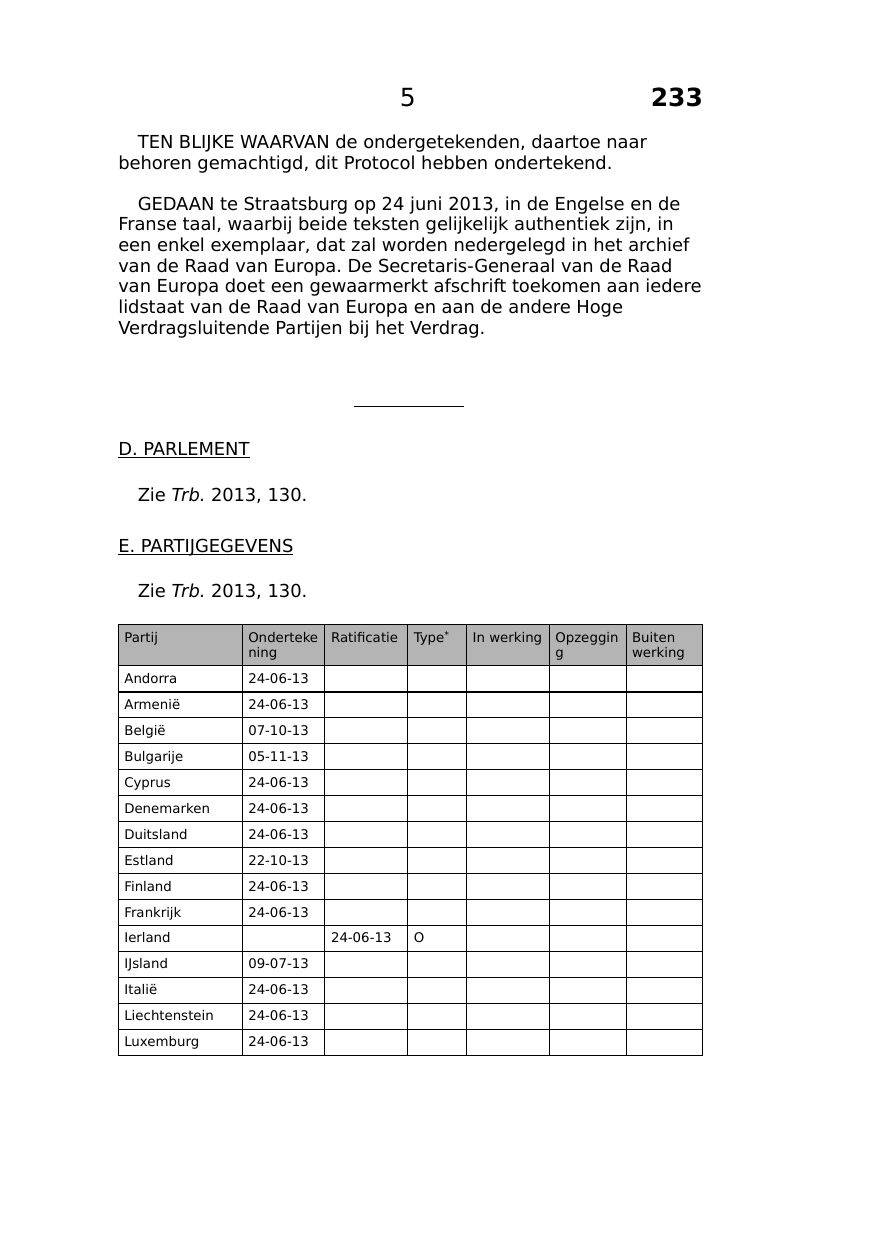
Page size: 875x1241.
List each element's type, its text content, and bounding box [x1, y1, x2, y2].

table_cell [467, 874, 549, 899]
table_header Type* [408, 625, 466, 665]
table_cell [408, 874, 466, 899]
table_cell [550, 1004, 626, 1028]
table_cell [325, 978, 407, 1003]
table_header Opzegging [550, 625, 626, 665]
table_cell [408, 1004, 466, 1028]
table_cell Italië [119, 978, 242, 1003]
table_cell 24-06-13 [243, 796, 324, 821]
table_cell [627, 926, 702, 951]
table_cell Estland [119, 848, 242, 873]
table_cell Finland [119, 874, 242, 899]
table_cell [627, 693, 702, 717]
table_cell 24-06-13 [243, 1030, 324, 1054]
table_cell [243, 926, 324, 951]
table_cell [467, 718, 549, 743]
table_cell [627, 770, 702, 795]
table_cell [627, 1004, 702, 1028]
table_cell [408, 666, 466, 691]
table_cell [325, 796, 407, 821]
table_cell [627, 718, 702, 743]
subtitle D. PARLEMENT [118, 439, 703, 460]
table_cell [325, 1004, 407, 1028]
table_header Partij [119, 625, 242, 665]
table_cell Luxemburg [119, 1030, 242, 1054]
table_cell 24-06-13 [325, 926, 407, 951]
table_cell [408, 1030, 466, 1054]
table_cell [408, 718, 466, 743]
table_cell [550, 666, 626, 691]
table_cell 09-07-13 [243, 952, 324, 977]
table_cell Duitsland [119, 822, 242, 847]
table_cell Ierland [119, 926, 242, 951]
table_cell [550, 770, 626, 795]
table_cell [325, 848, 407, 873]
table_cell [467, 744, 549, 769]
table_header Ratificatie [325, 625, 407, 665]
table_cell [325, 744, 407, 769]
table_cell Andorra [119, 666, 242, 691]
table_cell [627, 848, 702, 873]
table_header Ondertekening [243, 625, 324, 665]
text Zie Trb. 2013, 130. [118, 581, 703, 602]
table_cell [467, 900, 549, 925]
table_cell [325, 718, 407, 743]
table_cell [550, 978, 626, 1003]
table_cell [325, 952, 407, 977]
table_cell [408, 848, 466, 873]
table_cell [627, 822, 702, 847]
table_cell [408, 770, 466, 795]
table_cell [627, 1030, 702, 1054]
table_cell [408, 822, 466, 847]
table_cell [325, 693, 407, 717]
table_cell [325, 770, 407, 795]
table_cell [408, 952, 466, 977]
table_cell [325, 900, 407, 925]
table_cell [627, 796, 702, 821]
table_cell Frankrijk [119, 900, 242, 925]
table_cell [408, 900, 466, 925]
table_cell [467, 926, 549, 951]
table_cell 22-10-13 [243, 848, 324, 873]
table_cell [467, 952, 549, 977]
table_cell [550, 1030, 626, 1054]
table_cell [325, 666, 407, 691]
table_cell Denemarken [119, 796, 242, 821]
table_cell Armenië [119, 693, 242, 717]
table_cell [467, 770, 549, 795]
table_cell [550, 900, 626, 925]
table_cell [550, 744, 626, 769]
table_cell [325, 874, 407, 899]
table_cell [325, 822, 407, 847]
table_cell 05-11-13 [243, 744, 324, 769]
table_cell [550, 718, 626, 743]
table_cell [467, 666, 549, 691]
table_cell [408, 978, 466, 1003]
subtitle E. PARTIJGEGEVENS [118, 536, 703, 556]
table_cell [325, 1030, 407, 1054]
table_cell 24-06-13 [243, 900, 324, 925]
table_cell 24-06-13 [243, 978, 324, 1003]
table_cell [408, 796, 466, 821]
table_cell [550, 952, 626, 977]
table_cell [408, 693, 466, 717]
table_cell [627, 900, 702, 925]
table_cell [467, 796, 549, 821]
table_cell [550, 874, 626, 899]
table_header Buiten werking [627, 625, 702, 665]
text GEDAAN te Straatsburg op 24 juni 2013, in de Engelse en de Franse taal, waarbij beide teksten gelijkelijk authentiek zijn, in een enkel exemplaar, dat zal worden nedergelegd in het archief van de Raad van Europa. De Secretaris-Generaal van de Raad van Europa doet een gewaarmerkt afschrift toekomen aan iedere lidstaat van de Raad van Europa en aan de andere Hoge Verdragsluitende Partijen bij het Verdrag. [118, 193, 703, 338]
table_cell Liechtenstein [119, 1004, 242, 1028]
table_cell 24-06-13 [243, 693, 324, 717]
table_cell 24-06-13 [243, 874, 324, 899]
table_cell [467, 1004, 549, 1028]
table_cell 24-06-13 [243, 1004, 324, 1028]
table_cell [627, 874, 702, 899]
table_cell 07-10-13 [243, 718, 324, 743]
table_cell 24-06-13 [243, 666, 324, 691]
table_cell O [408, 926, 466, 951]
table_cell [627, 978, 702, 1003]
table_cell [550, 796, 626, 821]
table_cell Cyprus [119, 770, 242, 795]
table_cell 24-06-13 [243, 822, 324, 847]
table_cell [467, 822, 549, 847]
table_cell [627, 666, 702, 691]
table_cell Bulgarije [119, 744, 242, 769]
table_cell [467, 848, 549, 873]
table_cell [627, 952, 702, 977]
table_cell [467, 1030, 549, 1054]
text Zie Trb. 2013, 130. [118, 485, 703, 506]
table_cell [550, 693, 626, 717]
table_cell [550, 926, 626, 951]
table_cell [550, 848, 626, 873]
table_cell 24-06-13 [243, 770, 324, 795]
table_cell België [119, 718, 242, 743]
table_cell IJsland [119, 952, 242, 977]
table_cell [550, 822, 626, 847]
table_cell [408, 744, 466, 769]
text TEN BLIJKE WAARVAN de ondergetekenden, daartoe naar behoren gemachtigd, dit Protocol hebben ondertekend. [118, 132, 703, 173]
table_cell [627, 744, 702, 769]
table_cell [467, 978, 549, 1003]
table_header In werking [467, 625, 549, 665]
table_cell [467, 693, 549, 717]
